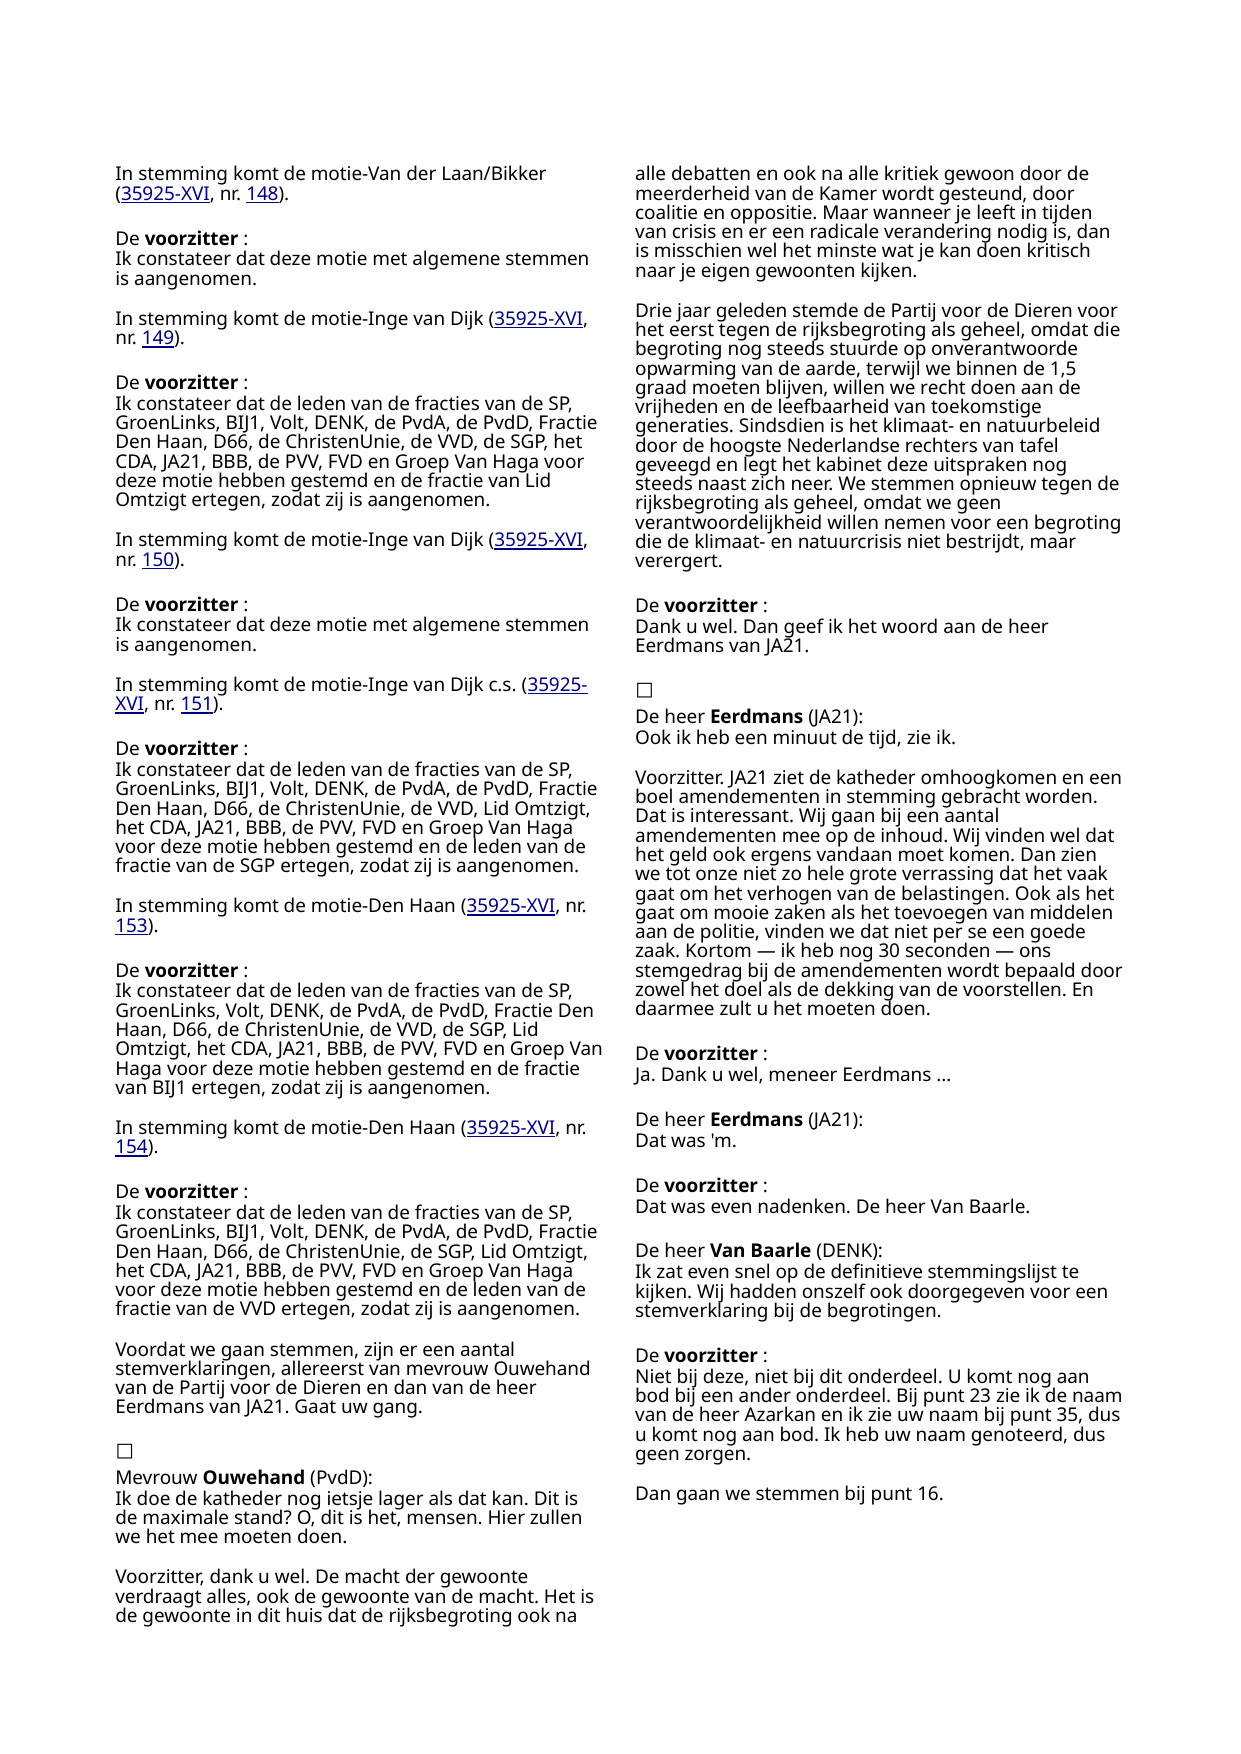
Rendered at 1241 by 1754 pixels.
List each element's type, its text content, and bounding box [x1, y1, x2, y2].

text Dat was even nadenken. De heer Van Baarle. [635, 1198, 1125, 1217]
text De voorzitter : [635, 1342, 1125, 1368]
text De voorzitter : [635, 592, 1125, 618]
text Ik constateer dat de leden van de fracties van de SP, GroenLinks, BIJ1, Volt, DENK, de PvdA, de PvdD, Fractie Den Haan, D66, de ChristenUnie, de VVD, Lid Omtzigt, het CDA, JA21, BBB, de PVV, FVD en Groep Van Haga voor deze motie hebben gestemd en de leden van de fractie van de SGP ertegen, zodat zij is aangenomen. [115, 761, 605, 877]
text De voorzitter : [115, 369, 605, 395]
text Dank u wel. Dan geef ik het woord aan de heer Eerdmans van JA21. [635, 618, 1125, 657]
text In stemming komt de motie-Inge van Dijk (35925-XVI, nr. 149). [115, 310, 605, 348]
text De voorzitter : [115, 225, 605, 250]
text In stemming komt de motie-Inge van Dijk c.s. (35925-XVI, nr. 151). [115, 676, 605, 714]
text Ook ik heb een minuut de tijd, zie ik. [635, 729, 1125, 748]
text Ik constateer dat deze motie met algemene stemmen is aangenomen. [115, 250, 605, 289]
text De voorzitter : [635, 1040, 1125, 1066]
text ⬜ [115, 1438, 605, 1464]
text Ik constateer dat de leden van de fracties van de SP, GroenLinks, Volt, DENK, de PvdA, de PvdD, Fractie Den Haan, D66, de ChristenUnie, de VVD, de SGP, Lid Omtzigt, het CDA, JA21, BBB, de PVV, FVD en Groep Van Haga voor deze motie hebben gestemd en de fractie van BIJ1 ertegen, zodat zij is aangenomen. [115, 982, 605, 1098]
text De voorzitter : [115, 957, 605, 982]
text alle debatten en ook na alle kritiek gewoon door de meerderheid van de Kamer wordt gesteund, door coalitie en oppositie. Maar wanneer je leeft in tijden van crisis en er een radicale verandering nodig is, dan is misschien wel het minste wat je kan doen kritisch naar je eigen gewoonten kijken. [635, 165, 1125, 281]
text Ja. Dank u wel, meneer Eerdmans … [635, 1066, 1125, 1085]
text De heer Eerdmans (JA21): [635, 1106, 1125, 1132]
text Mevrouw Ouwehand (PvdD): [115, 1464, 605, 1490]
text De heer Eerdmans (JA21): [635, 703, 1125, 729]
text Ik doe de katheder nog ietsje lager als dat kan. Dit is de maximale stand? O, dit is het, mensen. Hier zullen we het mee moeten doen. [115, 1490, 605, 1548]
text Voorzitter. JA21 ziet de katheder omhoogkomen en een boel amendementen in stemming gebracht worden. Dat is interessant. Wij gaan bij een aantal amendementen mee op de inhoud. Wij vinden wel dat het geld ook ergens vandaan moet komen. Dan zien we tot onze niet zo hele grote verrassing dat het vaak gaat om het verhogen van de belastingen. Ook als het gaat om mooie zaken als het toevoegen van middelen aan de politie, vinden we dat niet per se een goede zaak. Kortom — ik heb nog 30 seconden — ons stemgedrag bij de amendementen wordt bepaald door zowel het doel als de dekking van de voorstellen. En daarmee zult u het moeten doen. [635, 769, 1125, 1019]
text ⬜ [635, 677, 1125, 703]
text Ik constateer dat deze motie met algemene stemmen is aangenomen. [115, 616, 605, 655]
text Voordat we gaan stemmen, zijn er een aantal stemverklaringen, allereerst van mevrouw Ouwehand van de Partij voor de Dieren en dan van de heer Eerdmans van JA21. Gaat uw gang. [115, 1341, 605, 1418]
text Dan gaan we stemmen bij punt 16. [635, 1485, 1125, 1504]
text De voorzitter : [115, 1178, 605, 1204]
text De voorzitter : [115, 735, 605, 761]
text Ik constateer dat de leden van de fracties van de SP, GroenLinks, BIJ1, Volt, DENK, de PvdA, de PvdD, Fractie Den Haan, D66, de ChristenUnie, de SGP, Lid Omtzigt, het CDA, JA21, BBB, de PVV, FVD en Groep Van Haga voor deze motie hebben gestemd en de leden van de fractie van de VVD ertegen, zodat zij is aangenomen. [115, 1204, 605, 1320]
text Dat was 'm. [635, 1132, 1125, 1151]
text In stemming komt de motie-Den Haan (35925-XVI, nr. 153). [115, 897, 605, 936]
text De voorzitter : [115, 591, 605, 616]
text Niet bij deze, niet bij dit onderdeel. U komt nog aan bod bij een ander onderdeel. Bij punt 23 zie ik de naam van de heer Azarkan en ik zie uw naam bij punt 35, dus u komt nog aan bod. Ik heb uw naam genoteerd, dus geen zorgen. [635, 1368, 1125, 1464]
text Drie jaar geleden stemde de Partij voor de Dieren voor het eerst tegen de rijksbegroting als geheel, omdat die begroting nog steeds stuurde op onverantwoorde opwarming van de aarde, terwijl we binnen de 1,5 graad moeten blijven, willen we recht doen aan de vrijheden en de leefbaarheid van toekomstige generaties. Sindsdien is het klimaat- en natuurbeleid door de hoogste Nederlandse rechters van tafel geveegd en legt het kabinet deze uitspraken nog steeds naast zich neer. We stemmen opnieuw tegen de rijksbegroting als geheel, omdat we geen verantwoordelijkheid willen nemen voor een begroting die de klimaat- en natuurcrisis niet bestrijdt, maar verergert. [635, 302, 1125, 571]
text Voorzitter, dank u wel. De macht der gewoonte verdraagt alles, ook de gewoonte van de macht. Het is de gewoonte in dit huis dat de rijksbegroting ook na [115, 1568, 605, 1626]
text In stemming komt de motie-Van der Laan/Bikker (35925-XVI, nr. 148). [115, 165, 605, 204]
text In stemming komt de motie-Den Haan (35925-XVI, nr. 154). [115, 1119, 605, 1157]
text De heer Van Baarle (DENK): [635, 1238, 1125, 1263]
text De voorzitter : [635, 1172, 1125, 1198]
text In stemming komt de motie-Inge van Dijk (35925-XVI, nr. 150). [115, 531, 605, 570]
text Ik zat even snel op de definitieve stemmingslijst te kijken. Wij hadden onszelf ook doorgegeven voor een stemverklaring bij de begrotingen. [635, 1263, 1125, 1321]
text Ik constateer dat de leden van de fracties van de SP, GroenLinks, BIJ1, Volt, DENK, de PvdA, de PvdD, Fractie Den Haan, D66, de ChristenUnie, de VVD, de SGP, het CDA, JA21, BBB, de PVV, FVD en Groep Van Haga voor deze motie hebben gestemd en de fractie van Lid Omtzigt ertegen, zodat zij is aangenomen. [115, 395, 605, 511]
